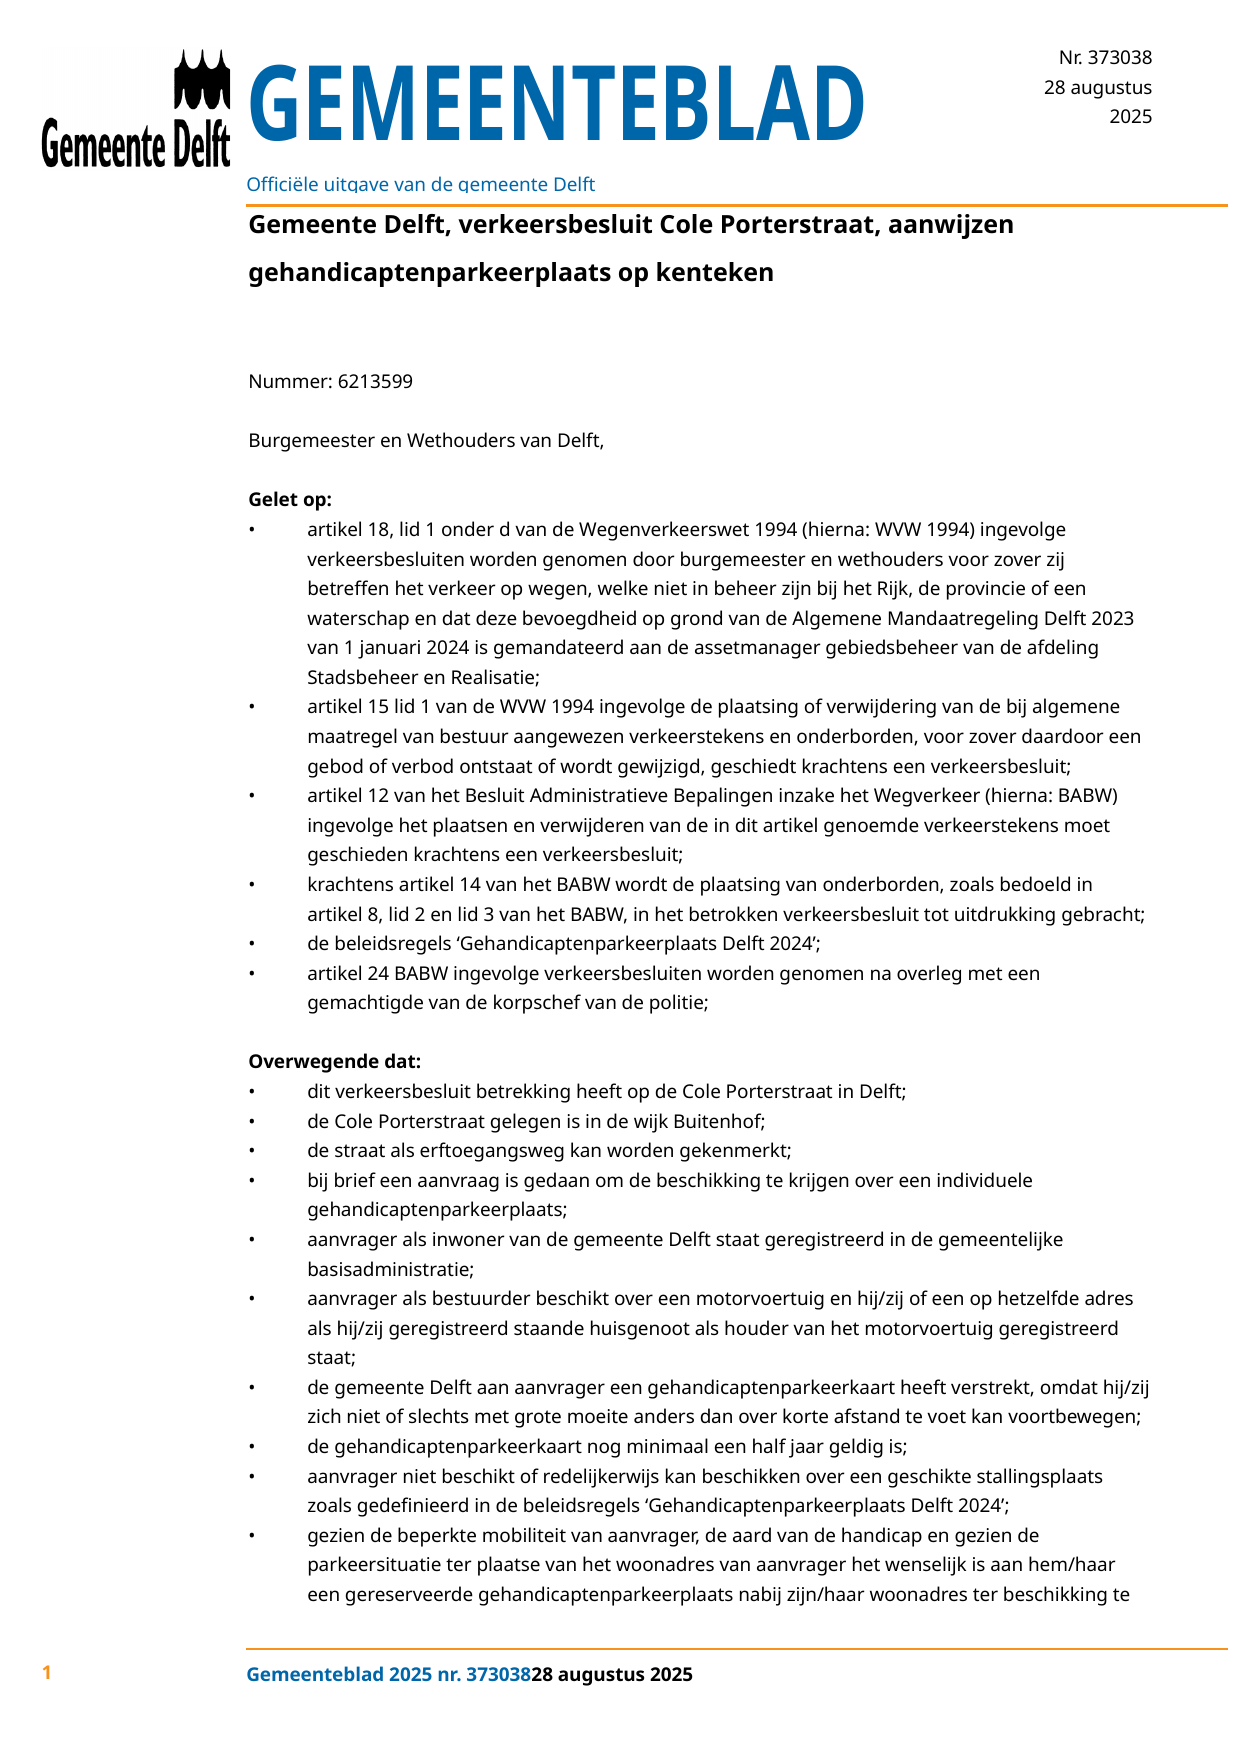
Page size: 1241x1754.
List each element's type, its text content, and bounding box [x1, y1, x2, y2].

list dit verkeersbesluit betrekking heeft op de Cole Porterstraat in Delft; [248, 1078, 1152, 1104]
list aanvrager als bestuurder beschikt over een motorvoertuig en hij/zij of een op hetzelfde adres als hij/zij geregistreerd staande huisgenoot als houder van het motorvoertuig geregistreerd staat; [248, 1285, 1152, 1370]
picture [41, 47, 231, 172]
text Burgemeester en Wethouders van Delft, [248, 427, 1152, 453]
list krachtens artikel 14 van het BABW wordt de plaatsing van onderborden, zoals bedoeld in artikel 8, lid 2 en lid 3 van het BABW, in het betrokken verkeersbesluit tot uitdrukking gebracht; [248, 871, 1152, 926]
list aanvrager als inwoner van de gemeente Delft staat geregistreerd in de gemeentelijke basisadministratie; [248, 1226, 1152, 1281]
list gezien de beperkte mobiliteit van aanvrager, de aard van de handicap en gezien de parkeersituatie ter plaatse van het woonadres van aanvrager het wenselijk is aan hem/haar een gereserveerde gehandicaptenparkeerplaats nabij zijn/haar woonadres ter beschikking te [248, 1522, 1152, 1607]
list de beleidsregels ‘Gehandicaptenparkeerplaats Delft 2024’; [248, 930, 1152, 956]
text Gelet op: [248, 487, 1152, 512]
list de gehandicaptenparkeerkaart nog minimaal een half jaar geldig is; [248, 1433, 1152, 1459]
list aanvrager niet beschikt of redelijkerwijs kan beschikken over een geschikte stallingsplaats zoals gedefinieerd in de beleidsregels ‘Gehandicaptenparkeerplaats Delft 2024’; [248, 1463, 1152, 1518]
list artikel 12 van het Besluit Administratieve Bepalingen inzake het Wegverkeer (hierna: BABW) ingevolge het plaatsen en verwijderen van de in dit artikel genoemde verkeerstekens moet geschieden krachtens een verkeersbesluit; [248, 782, 1152, 867]
list artikel 24 BABW ingevolge verkeersbesluiten worden genomen na overleg met een gemachtigde van de korpschef van de politie; [248, 960, 1152, 1015]
text Overwegende dat: [248, 1049, 1152, 1074]
text Nummer: 6213599 [248, 368, 1152, 394]
list artikel 15 lid 1 van de WVW 1994 ingevolge de plaatsing of verwijdering van de bij algemene maatregel van bestuur aangewezen verkeerstekens en onderborden, voor zover daardoor een gebod of verbod ontstaat of wordt gewijzigd, geschiedt krachtens een verkeersbesluit; [248, 694, 1152, 778]
text Gemeente Delft, verkeersbesluit Cole Porterstraat, aanwijzen gehandicaptenparkeerplaats op kenteken [248, 207, 1152, 288]
list de gemeente Delft aan aanvrager een gehandicaptenparkeerkaart heeft verstrekt, omdat hij/zij zich niet of slechts met grote moeite anders dan over korte afstand te voet kan voortbewegen; [248, 1374, 1152, 1429]
list de straat als erftoegangsweg kan worden gekenmerkt; [248, 1137, 1152, 1163]
list de Cole Porterstraat gelegen is in de wijk Buitenhof; [248, 1108, 1152, 1133]
list bij brief een aanvraag is gedaan om de beschikking te krijgen over een individuele gehandicaptenparkeerplaats; [248, 1167, 1152, 1222]
list artikel 18, lid 1 onder d van de Wegenverkeerswet 1994 (hierna: WVW 1994) ingevolge verkeersbesluiten worden genomen door burgemeester en wethouders voor zover zij betreffen het verkeer op wegen, welke niet in beheer zijn bij het Rijk, de provincie of een waterschap en dat deze bevoegdheid op grond van de Algemene Mandaatregeling Delft 2023 van 1 januari 2024 is gemandateerd aan de assetmanager gebiedsbeheer van de afdeling Stadsbeheer en Realisatie; [248, 516, 1152, 690]
